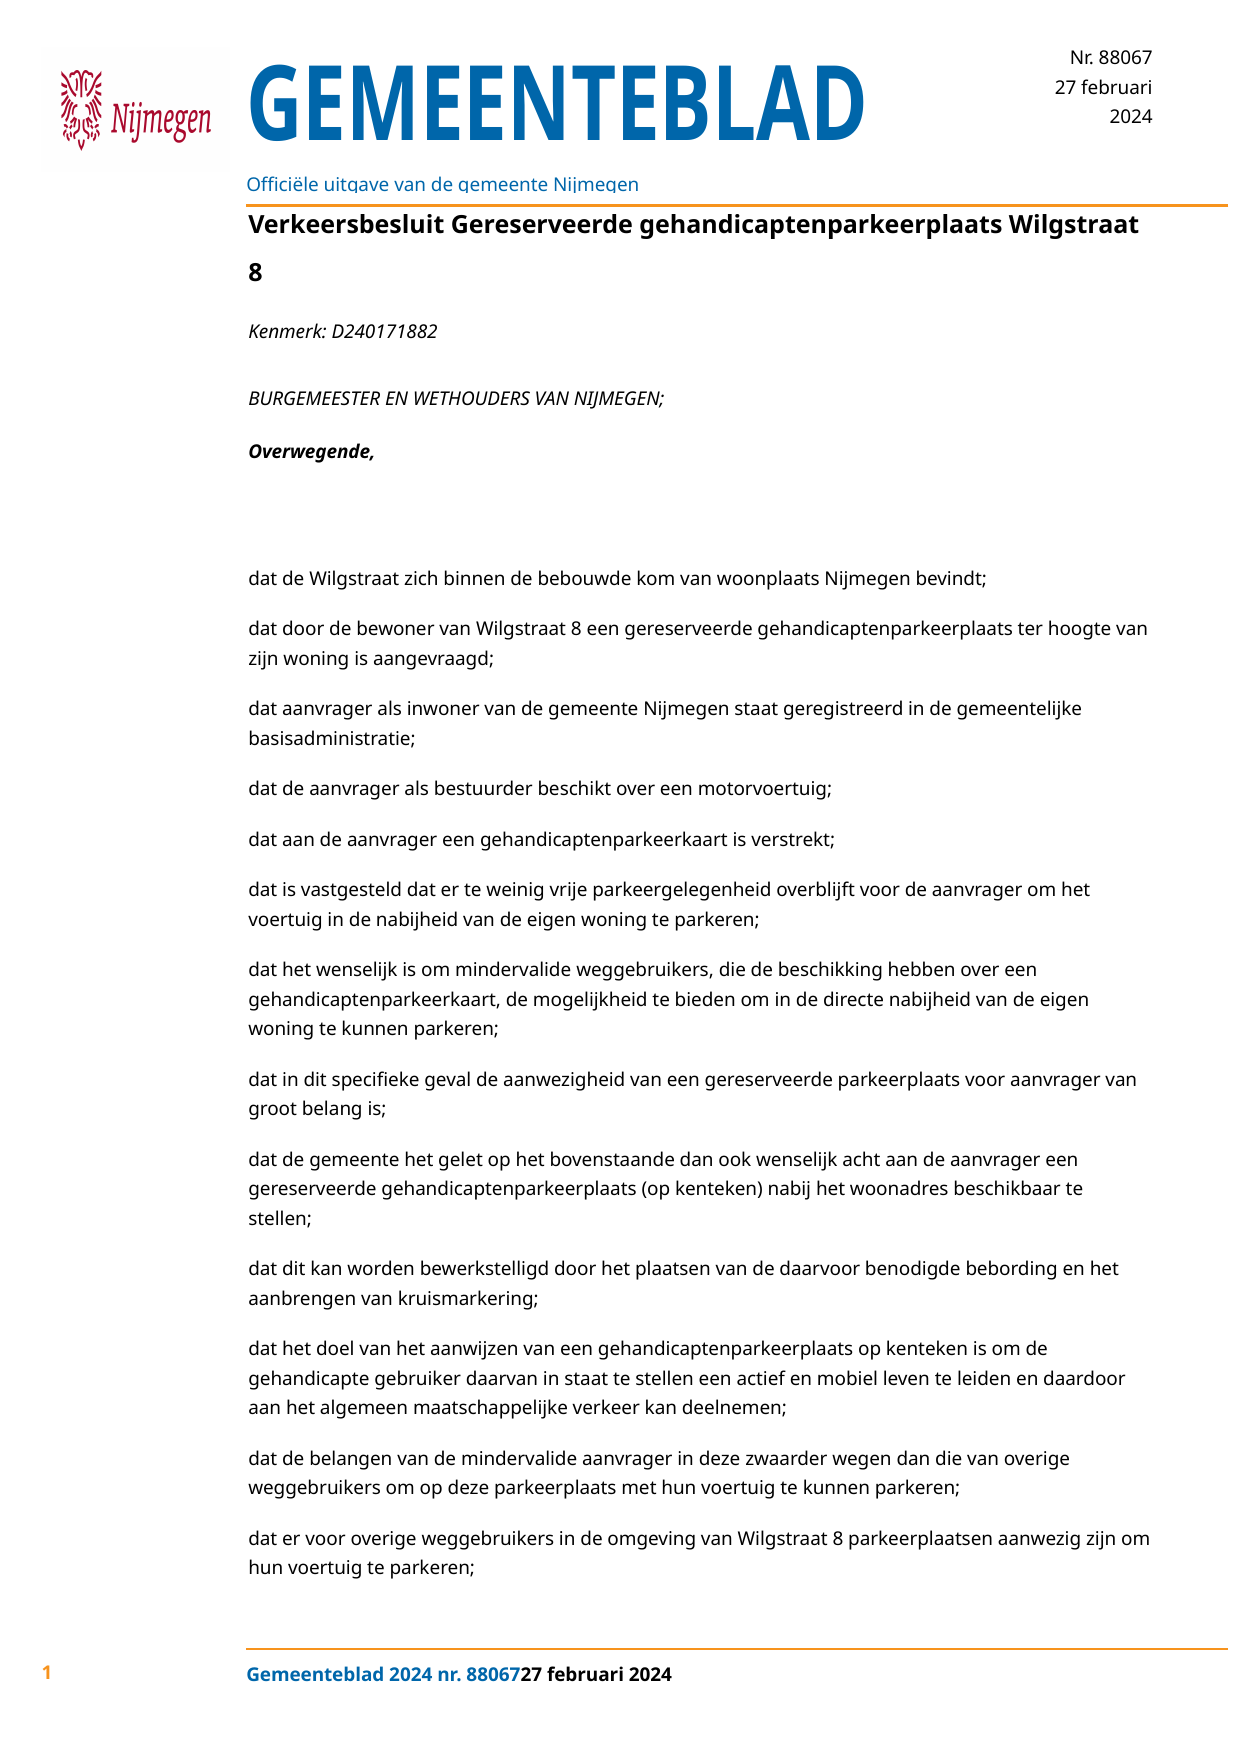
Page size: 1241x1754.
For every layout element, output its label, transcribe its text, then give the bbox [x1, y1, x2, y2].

text dat aan de aanvrager een gehandicaptenparkeerkaart is verstrekt; [248, 826, 1152, 851]
text Kenmerk: D240171882 [248, 318, 1152, 344]
text dat is vastgesteld dat er te weinig vrije parkeergelegenheid overblijft voor de aanvrager om het voertuig in de nabijheid van de eigen woning te parkeren; [248, 876, 1152, 931]
text dat dit kan worden bewerkstelligd door het plaatsen van de daarvoor benodigde bebording en het aanbrengen van kruismarkering; [248, 1255, 1152, 1311]
text dat in dit specifieke geval de aanwezigheid van een gereserveerde parkeerplaats voor aanvrager van groot belang is; [248, 1066, 1152, 1121]
text Overwegende, [248, 438, 1152, 464]
picture [41, 47, 231, 172]
text dat aanvrager als inwoner van de gemeente Nijmegen staat geregistreerd in de gemeentelijke basisadministratie; [248, 695, 1152, 751]
text dat de Wilgstraat zich binnen de bebouwde kom van woonplaats Nijmegen bevindt; [248, 565, 1152, 591]
text dat de belangen van de mindervalide aanvrager in deze zwaarder wegen dan die van overige weggebruikers om op deze parkeerplaats met hun voertuig te kunnen parkeren; [248, 1445, 1152, 1500]
text dat de gemeente het gelet op het bovenstaande dan ook wenselijk acht aan de aanvrager een gereserveerde gehandicaptenparkeerplaats (op kenteken) nabij het woonadres beschikbaar te stellen; [248, 1146, 1152, 1231]
text dat door de bewoner van Wilgstraat 8 een gereserveerde gehandicaptenparkeerplaats ter hoogte van zijn woning is aangevraagd; [248, 615, 1152, 671]
text Verkeersbesluit Gereserveerde gehandicaptenparkeerplaats Wilgstraat 8 [248, 207, 1152, 288]
text dat het doel van het aanwijzen van een gehandicaptenparkeerplaats op kenteken is om de gehandicapte gebruiker daarvan in staat te stellen een actief en mobiel leven te leiden en daardoor aan het algemeen maatschappelijke verkeer kan deelnemen; [248, 1335, 1152, 1420]
text dat er voor overige weggebruikers in de omgeving van Wilgstraat 8 parkeerplaatsen aanwezig zijn om hun voertuig te parkeren; [248, 1525, 1152, 1580]
text dat de aanvrager als bestuurder beschikt over een motorvoertuig; [248, 775, 1152, 801]
text dat het wenselijk is om mindervalide weggebruikers, die de beschikking hebben over een gehandicaptenparkeerkaart, de mogelijkheid te bieden om in de directe nabijheid van de eigen woning te kunnen parkeren; [248, 956, 1152, 1041]
text BURGEMEESTER EN WETHOUDERS VAN NIJMEGEN; [248, 386, 1152, 411]
